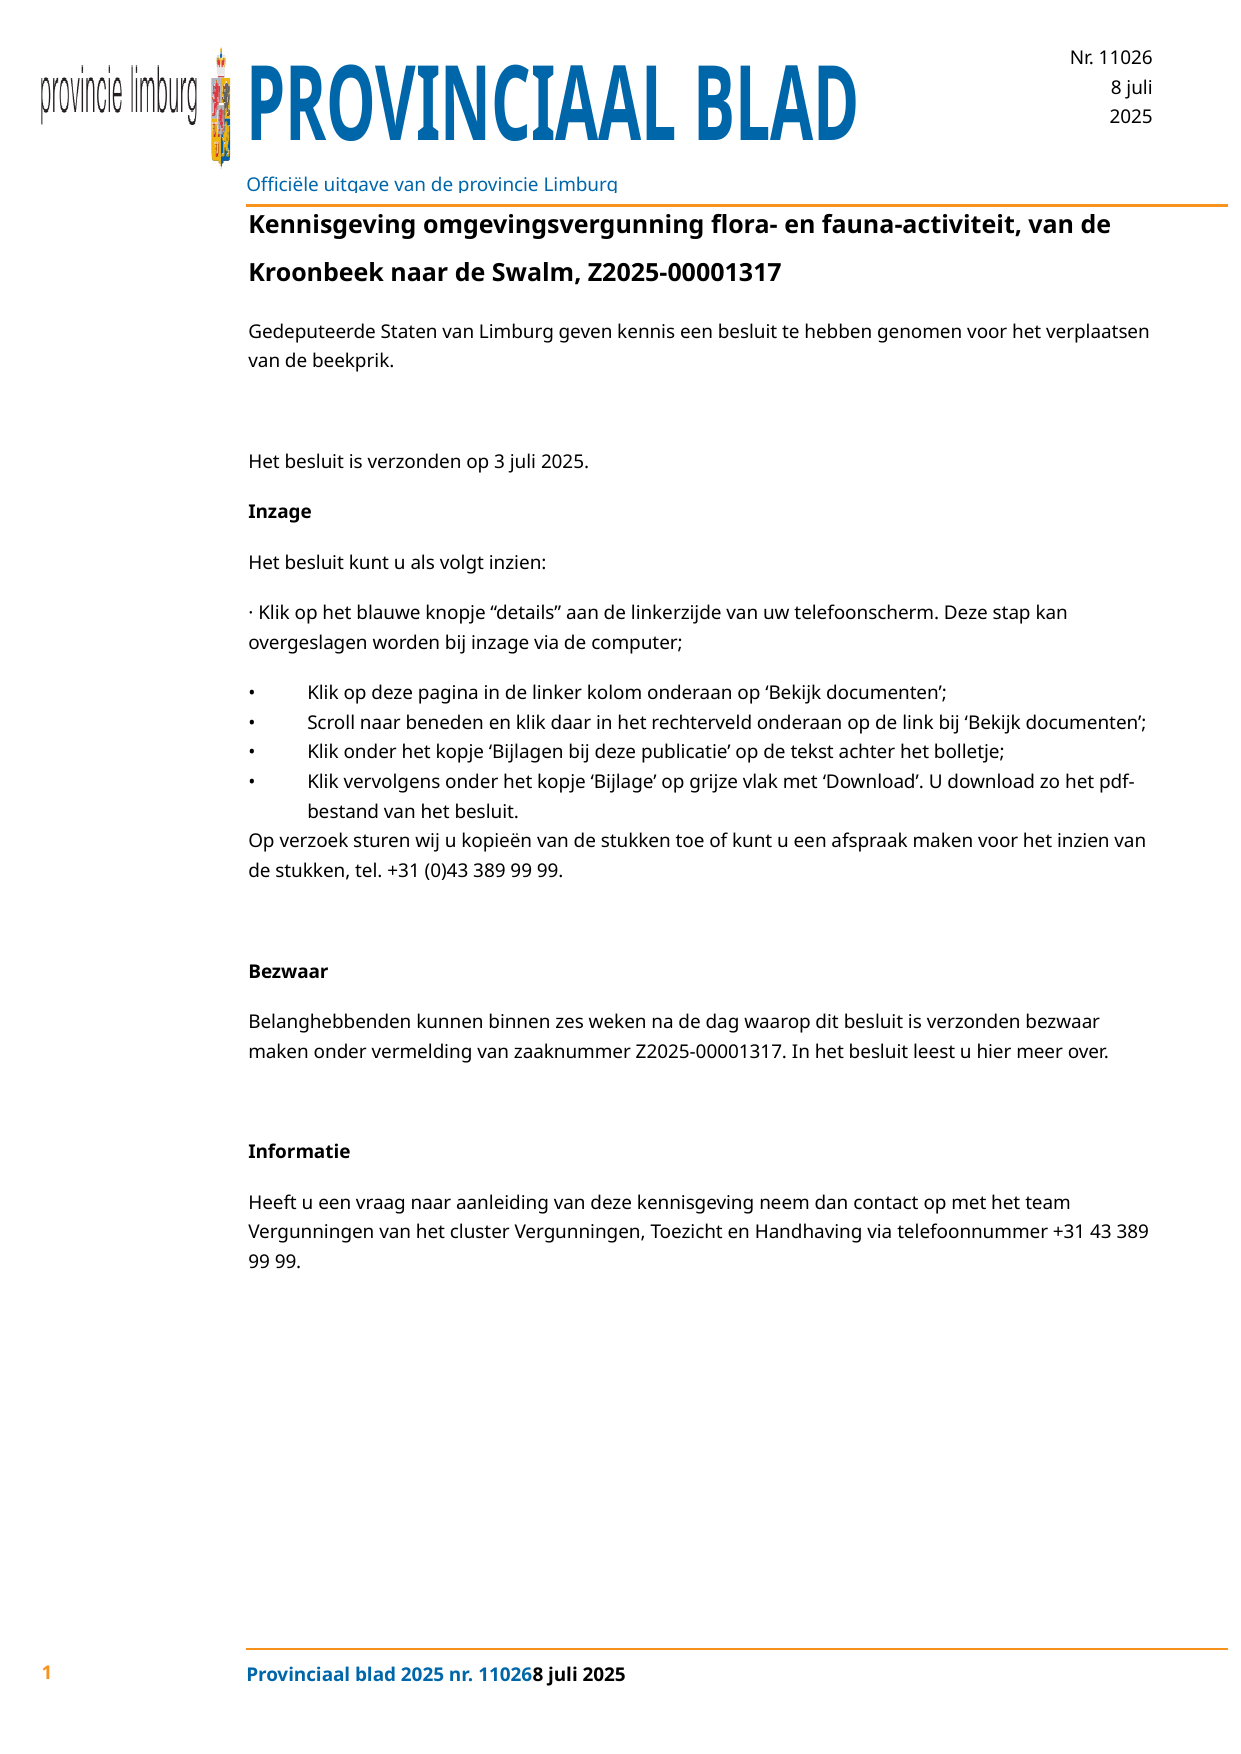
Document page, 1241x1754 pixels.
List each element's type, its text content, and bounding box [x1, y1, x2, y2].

text Informatie [248, 1139, 1152, 1164]
text Bezwaar [248, 958, 1152, 984]
text Het besluit kunt u als volgt inzien: [248, 549, 1152, 575]
text Belanghebbenden kunnen binnen zes weken na de dag waarop dit besluit is verzonden bezwaar maken onder vermelding van zaaknummer Z2025-00001317. In het besluit leest u hier meer over. [248, 1008, 1152, 1064]
text Inzage [248, 499, 1152, 524]
text Kennisgeving omgevingsvergunning flora- en fauna-activiteit, van de Kroonbeek naar de Swalm, Z2025-00001317 [248, 207, 1152, 288]
text Op verzoek sturen wij u kopieën van de stukken toe of kunt u een afspraak maken voor het inzien van de stukken, tel. +31 (0)43 389 99 99. [248, 827, 1152, 883]
text Heeft u een vraag naar aanleiding van deze kennisgeving neem dan contact op met het team Vergunningen van het cluster Vergunningen, Toezicht en Handhaving via telefoonnummer +31 43 389 99 99. [248, 1189, 1152, 1274]
list Klik vervolgens onder het kopje ‘Bijlage’ op grijze vlak met ‘Download’. U download zo het pdf-bestand van het besluit. [248, 768, 1152, 824]
text · Klik op het blauwe knopje “details” aan de linkerzijde van uw telefoonscherm. Deze stap kan overgeslagen worden bij inzage via de computer; [248, 599, 1152, 655]
text Gedeputeerde Staten van Limburg geven kennis een besluit te hebben genomen voor het verplaatsen van de beekprik. [248, 318, 1152, 373]
list Klik op deze pagina in de linker kolom onderaan op ‘Bekijk documenten’; [248, 679, 1152, 705]
list Scroll naar beneden en klik daar in het rechterveld onderaan op de link bij ‘Bekijk documenten’; [248, 709, 1152, 735]
picture [41, 47, 231, 172]
list Klik onder het kopje ‘Bijlagen bij deze publicatie’ op de tekst achter het bolletje; [248, 739, 1152, 764]
text Het besluit is verzonden op 3 juli 2025. [248, 448, 1152, 474]
